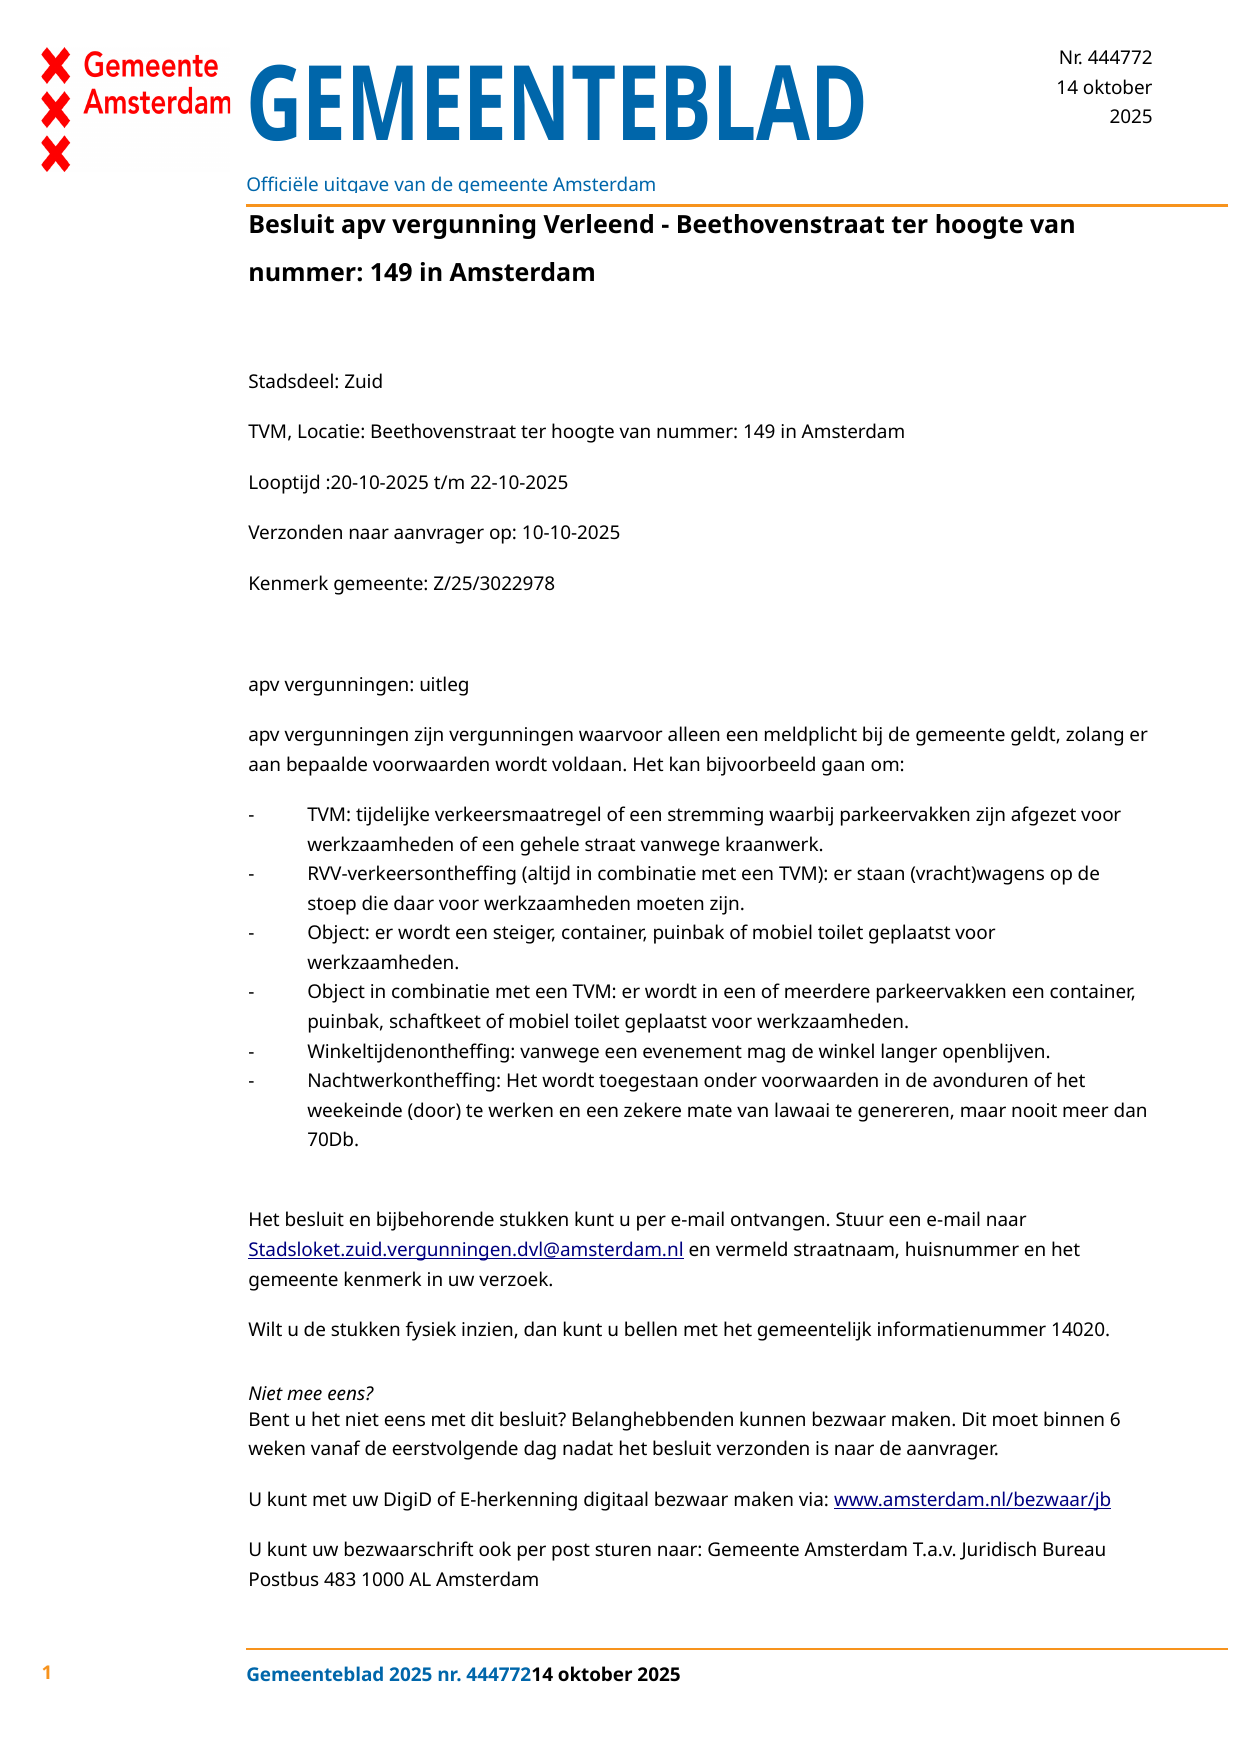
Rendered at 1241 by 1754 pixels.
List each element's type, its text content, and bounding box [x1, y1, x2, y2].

text TVM, Locatie: Beethovenstraat ter hoogte van nummer: 149 in Amsterdam [248, 419, 1152, 444]
text Verzonden naar aanvrager op: 10-10-2025 [248, 519, 1152, 545]
list TVM: tijdelijke verkeersmaatregel of een stremming waarbij parkeervakken zijn afgezet voor werkzaamheden of een gehele straat vanwege kraanwerk. [248, 801, 1152, 857]
text Het besluit en bijbehorende stukken kunt u per e-mail ontvangen. Stuur een e-mail naar Stadsloket.zuid.vergunningen.dvl@amsterdam.nl en vermeld straatnaam, huisnummer en het gemeente kenmerk in uw verzoek. [248, 1207, 1152, 1292]
text apv vergunningen: uitleg [248, 671, 1152, 697]
text Kenmerk gemeente: Z/25/3022978 [248, 570, 1152, 596]
text Niet mee eens? [248, 1380, 1152, 1406]
list Object: er wordt een steiger, container, puinbak of mobiel toilet geplaatst voor werkzaamheden. [248, 919, 1152, 975]
list Nachtwerkontheffing: Het wordt toegestaan onder voorwaarden in de avonduren of het weekeinde (door) te werken en een zekere mate van lawaai te genereren, maar nooit meer dan 70Db. [248, 1067, 1152, 1152]
text U kunt uw bezwaarschrift ook per post sturen naar: Gemeente Amsterdam T.a.v. Juridisch Bureau Postbus 483 1000 AL Amsterdam [248, 1536, 1152, 1592]
text Looptijd :20-10-2025 t/m 22-10-2025 [248, 469, 1152, 495]
text Besluit apv vergunning Verleend - Beethovenstraat ter hoogte van nummer: 149 in Amsterdam [248, 207, 1152, 288]
text U kunt met uw DigiD of E-herkenning digitaal bezwaar maken via: www.amsterdam.nl/bezwaar/jb [248, 1486, 1152, 1512]
list RVV-verkeersontheffing (altijd in combinatie met een TVM): er staan (vracht)wagens op de stoep die daar voor werkzaamheden moeten zijn. [248, 860, 1152, 916]
text Stadsdeel: Zuid [248, 368, 1152, 394]
text Bent u het niet eens met dit besluit? Belanghebbenden kunnen bezwaar maken. Dit moet binnen 6 weken vanaf de eerstvolgende dag nadat het besluit verzonden is naar de aanvrager. [248, 1406, 1152, 1461]
list Object in combinatie met een TVM: er wordt in een of meerdere parkeervakken een container, puinbak, schaftkeet of mobiel toilet geplaatst voor werkzaamheden. [248, 979, 1152, 1034]
picture [41, 47, 231, 172]
text apv vergunningen zijn vergunningen waarvoor alleen een meldplicht bij de gemeente geldt, zolang er aan bepaalde voorwaarden wordt voldaan. Het kan bijvoorbeeld gaan om: [248, 721, 1152, 777]
list Winkeltijdenontheffing: vanwege een evenement mag de winkel langer openblijven. [248, 1038, 1152, 1064]
text Wilt u de stukken fysiek inzien, dan kunt u bellen met het gemeentelijk informatienummer 14020. [248, 1316, 1152, 1342]
